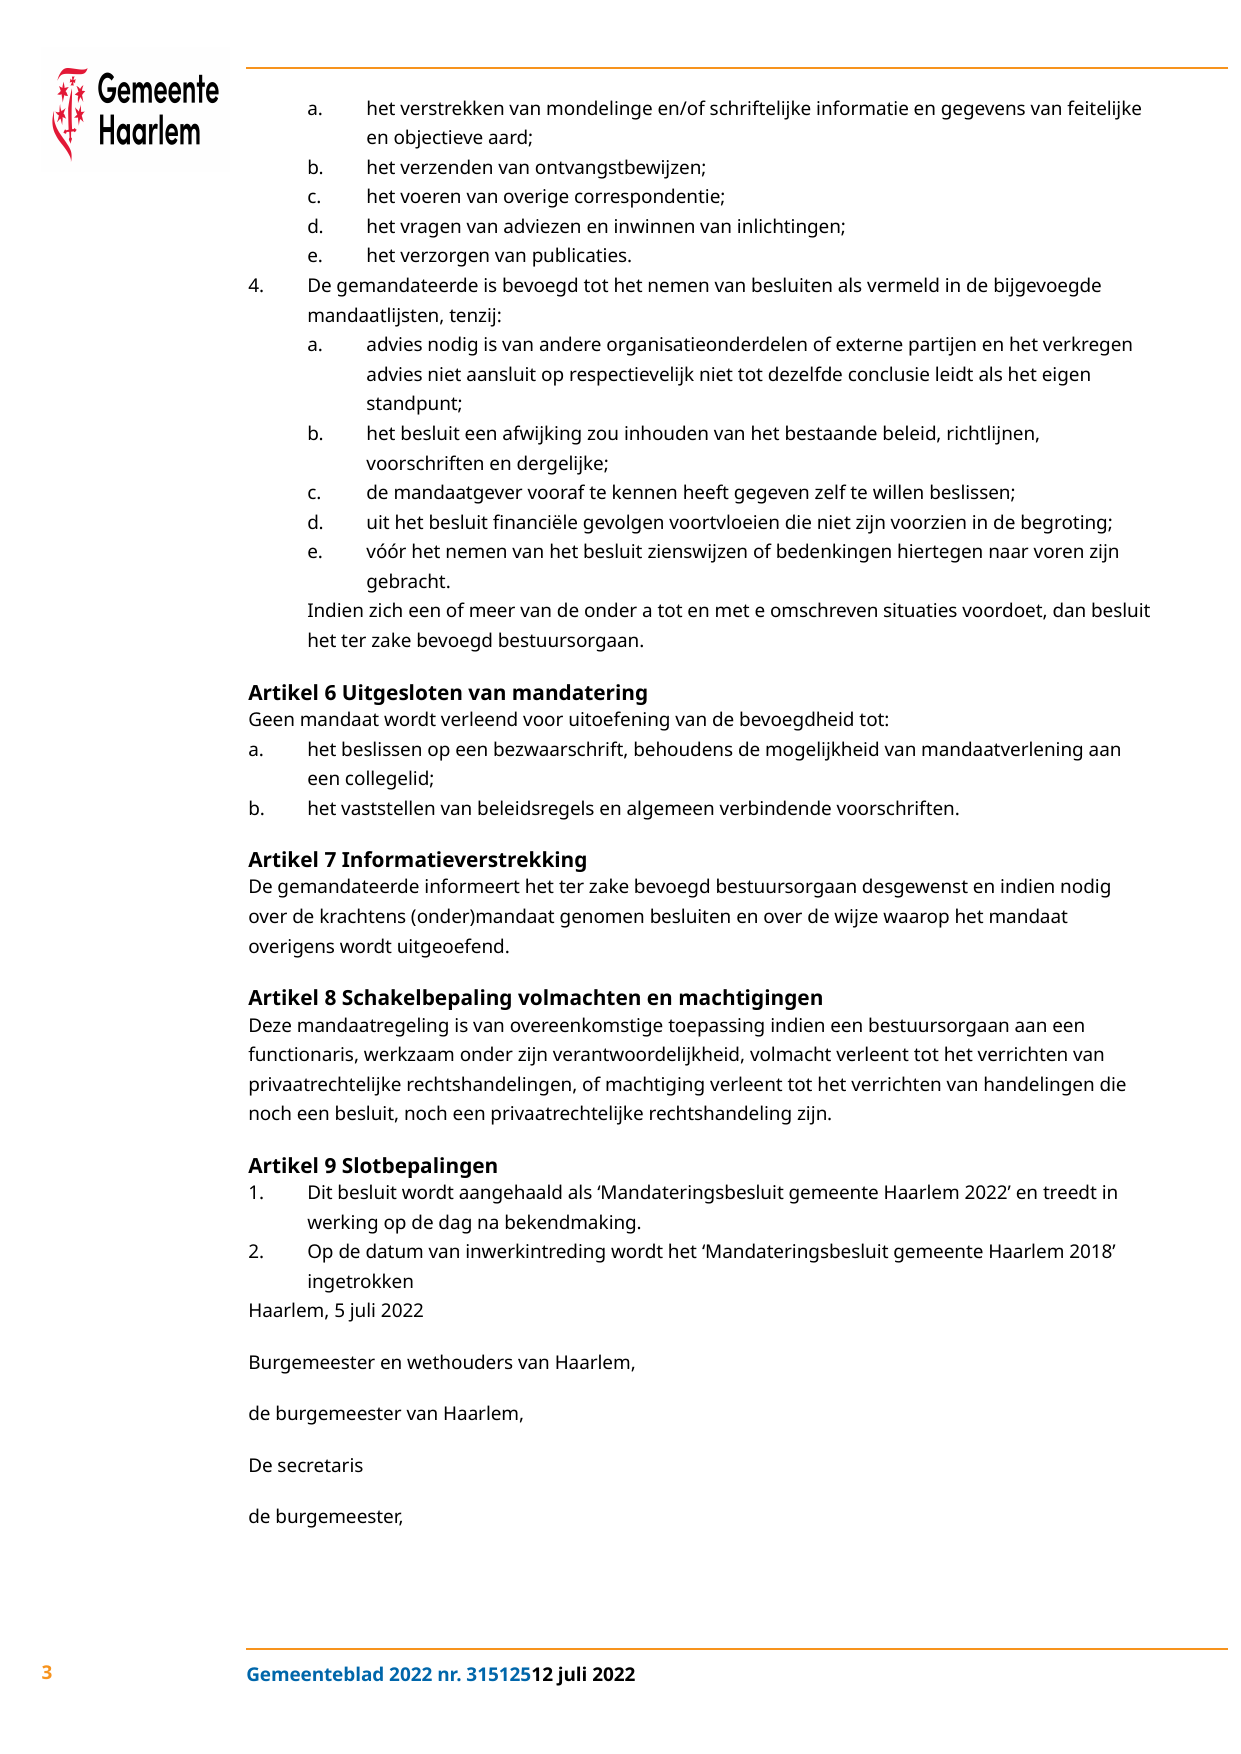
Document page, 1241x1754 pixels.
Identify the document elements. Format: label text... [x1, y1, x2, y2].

list het beslissen op een bezwaarschrift, behoudens de mogelijkheid van mandaatverlening aan een collegelid; [248, 736, 1152, 791]
text Deze mandaatregeling is van overeenkomstige toepassing indien een bestuursorgaan aan een functionaris, werkzaam onder zijn verantwoordelijkheid, volmacht verleent tot het verrichten van privaatrechtelijke rechtshandelingen, of machtiging verleent tot het verrichten van handelingen die noch een besluit, noch een privaatrechtelijke rechtshandeling zijn. [248, 1012, 1152, 1126]
text Haarlem, 5 juli 2022 [248, 1298, 1152, 1323]
text de burgemeester, [248, 1503, 1152, 1529]
list vóór het nemen van het besluit zienswijzen of bedenkingen hiertegen naar voren zijn gebracht. [307, 538, 1152, 594]
list Op de datum van inwerkintreding wordt het ‘Mandateringsbesluit gemeente Haarlem 2018’ ingetrokken [248, 1238, 1152, 1294]
text Burgemeester en wethouders van Haarlem, [248, 1349, 1152, 1375]
list het verzenden van ontvangstbewijzen; [307, 154, 1152, 180]
list het verstrekken van mondelinge en/of schriftelijke informatie en gegevens van feitelijke en objectieve aard; [307, 95, 1152, 150]
text Geen mandaat wordt verleend voor uitoefening van de bevoegdheid tot: [248, 706, 1152, 732]
list Indien zich een of meer van de onder a tot en met e omschreven situaties voordoet, dan besluit het ter zake bevoegd bestuursorgaan. [248, 598, 1152, 653]
list de mandaatgever vooraf te kennen heeft gegeven zelf te willen beslissen; [307, 479, 1152, 505]
text Artikel 6 Uitgesloten van mandatering [248, 678, 1152, 706]
list het vaststellen van beleidsregels en algemeen verbindende voorschriften. [248, 795, 1152, 821]
picture [41, 47, 231, 172]
list het voeren van overige correspondentie; [307, 183, 1152, 209]
text De gemandateerde informeert het ter zake bevoegd bestuursorgaan desgewenst en indien nodig over de krachtens (onder)mandaat genomen besluiten en over de wijze waarop het mandaat overigens wordt uitgeoefend. [248, 874, 1152, 959]
text de burgemeester van Haarlem, [248, 1401, 1152, 1426]
text Artikel 8 Schakelbepaling volmachten en machtigingen [248, 983, 1152, 1012]
list het besluit een afwijking zou inhouden van het bestaande beleid, richtlijnen, voorschriften en dergelijke; [307, 420, 1152, 476]
list uit het besluit financiële gevolgen voortvloeien die niet zijn voorzien in de begroting; [307, 509, 1152, 535]
list De gemandateerde is bevoegd tot het nemen van besluiten als vermeld in de bijgevoegde mandaatlijsten, tenzij: [248, 272, 1152, 328]
list het vragen van adviezen en inwinnen van inlichtingen; [307, 213, 1152, 239]
list Dit besluit wordt aangehaald als ‘Mandateringsbesluit gemeente Haarlem 2022’ en treedt in werking op de dag na bekendmaking. [248, 1179, 1152, 1235]
text De secretaris [248, 1452, 1152, 1478]
text Artikel 9 Slotbepalingen [248, 1151, 1152, 1179]
list advies nodig is van andere organisatieonderdelen of externe partijen en het verkregen advies niet aansluit op respectievelijk niet tot dezelfde conclusie leidt als het eigen standpunt; [307, 331, 1152, 416]
text Artikel 7 Informatieverstrekking [248, 845, 1152, 874]
list het verzorgen van publicaties. [307, 243, 1152, 268]
